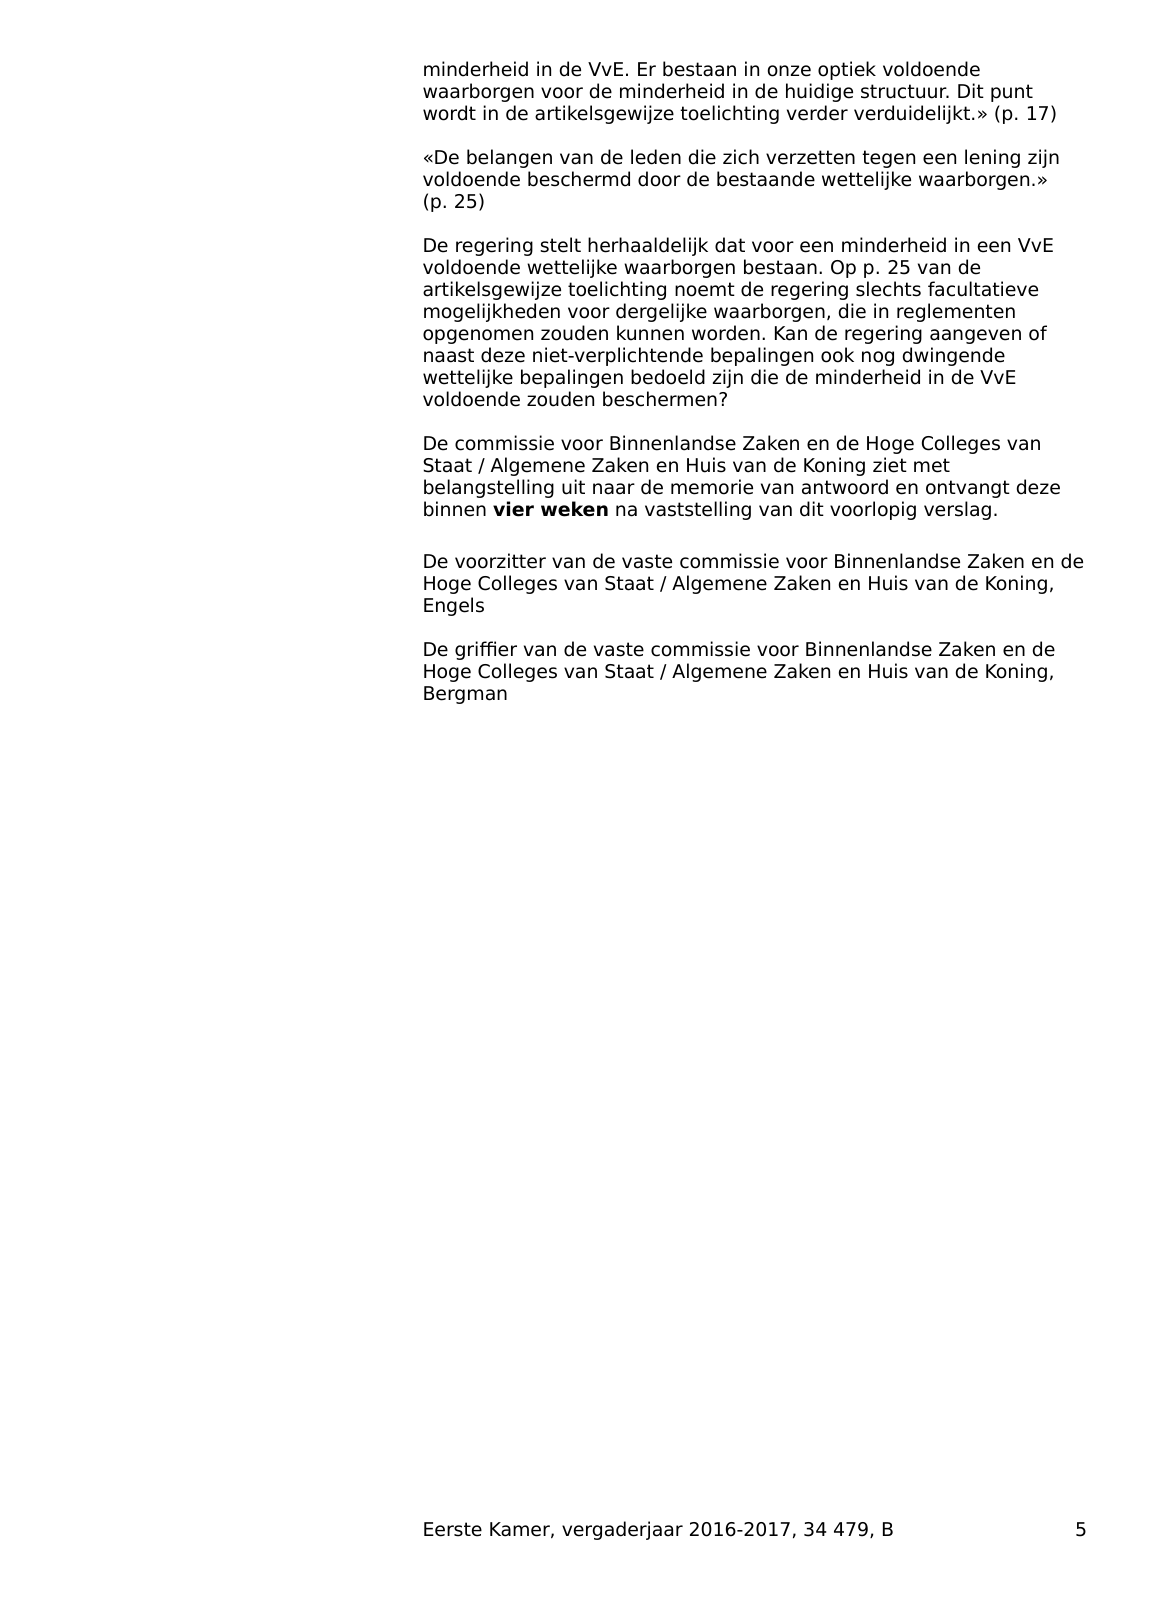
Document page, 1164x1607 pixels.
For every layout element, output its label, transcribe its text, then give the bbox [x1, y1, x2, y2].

text De commissie voor Binnenlandse Zaken en de Hoge Colleges van Staat / Algemene Zaken en Huis van de Koning ziet met belangstelling uit naar de memorie van antwoord en ontvangt deze binnen vier weken na vaststelling van dit voorlopig verslag. [422, 433, 1087, 521]
text minderheid in de VvE. Er bestaan in onze optiek voldoende waarborgen voor de minderheid in de huidige structuur. Dit punt wordt in de artikelsgewijze toelichting verder verduidelijkt.» (p. 17) [422, 59, 1087, 125]
text De griffier van de vaste commissie voor Binnenlandse Zaken en de Hoge Colleges van Staat / Algemene Zaken en Huis van de Koning, Bergman [422, 639, 1087, 705]
text De voorzitter van de vaste commissie voor Binnenlandse Zaken en de Hoge Colleges van Staat / Algemene Zaken en Huis van de Koning, Engels [422, 551, 1087, 617]
text «De belangen van de leden die zich verzetten tegen een lening zijn voldoende beschermd door de bestaande wettelijke waarborgen.» (p. 25) [422, 147, 1087, 213]
text De regering stelt herhaaldelijk dat voor een minderheid in een VvE voldoende wettelijke waarborgen bestaan. Op p. 25 van de artikelsgewijze toelichting noemt de regering slechts facultatieve mogelijkheden voor dergelijke waarborgen, die in reglementen opgenomen zouden kunnen worden. Kan de regering aangeven of naast deze niet-verplichtende bepalingen ook nog dwingende wettelijke bepalingen bedoeld zijn die de minderheid in de VvE voldoende zouden beschermen? [422, 235, 1087, 411]
